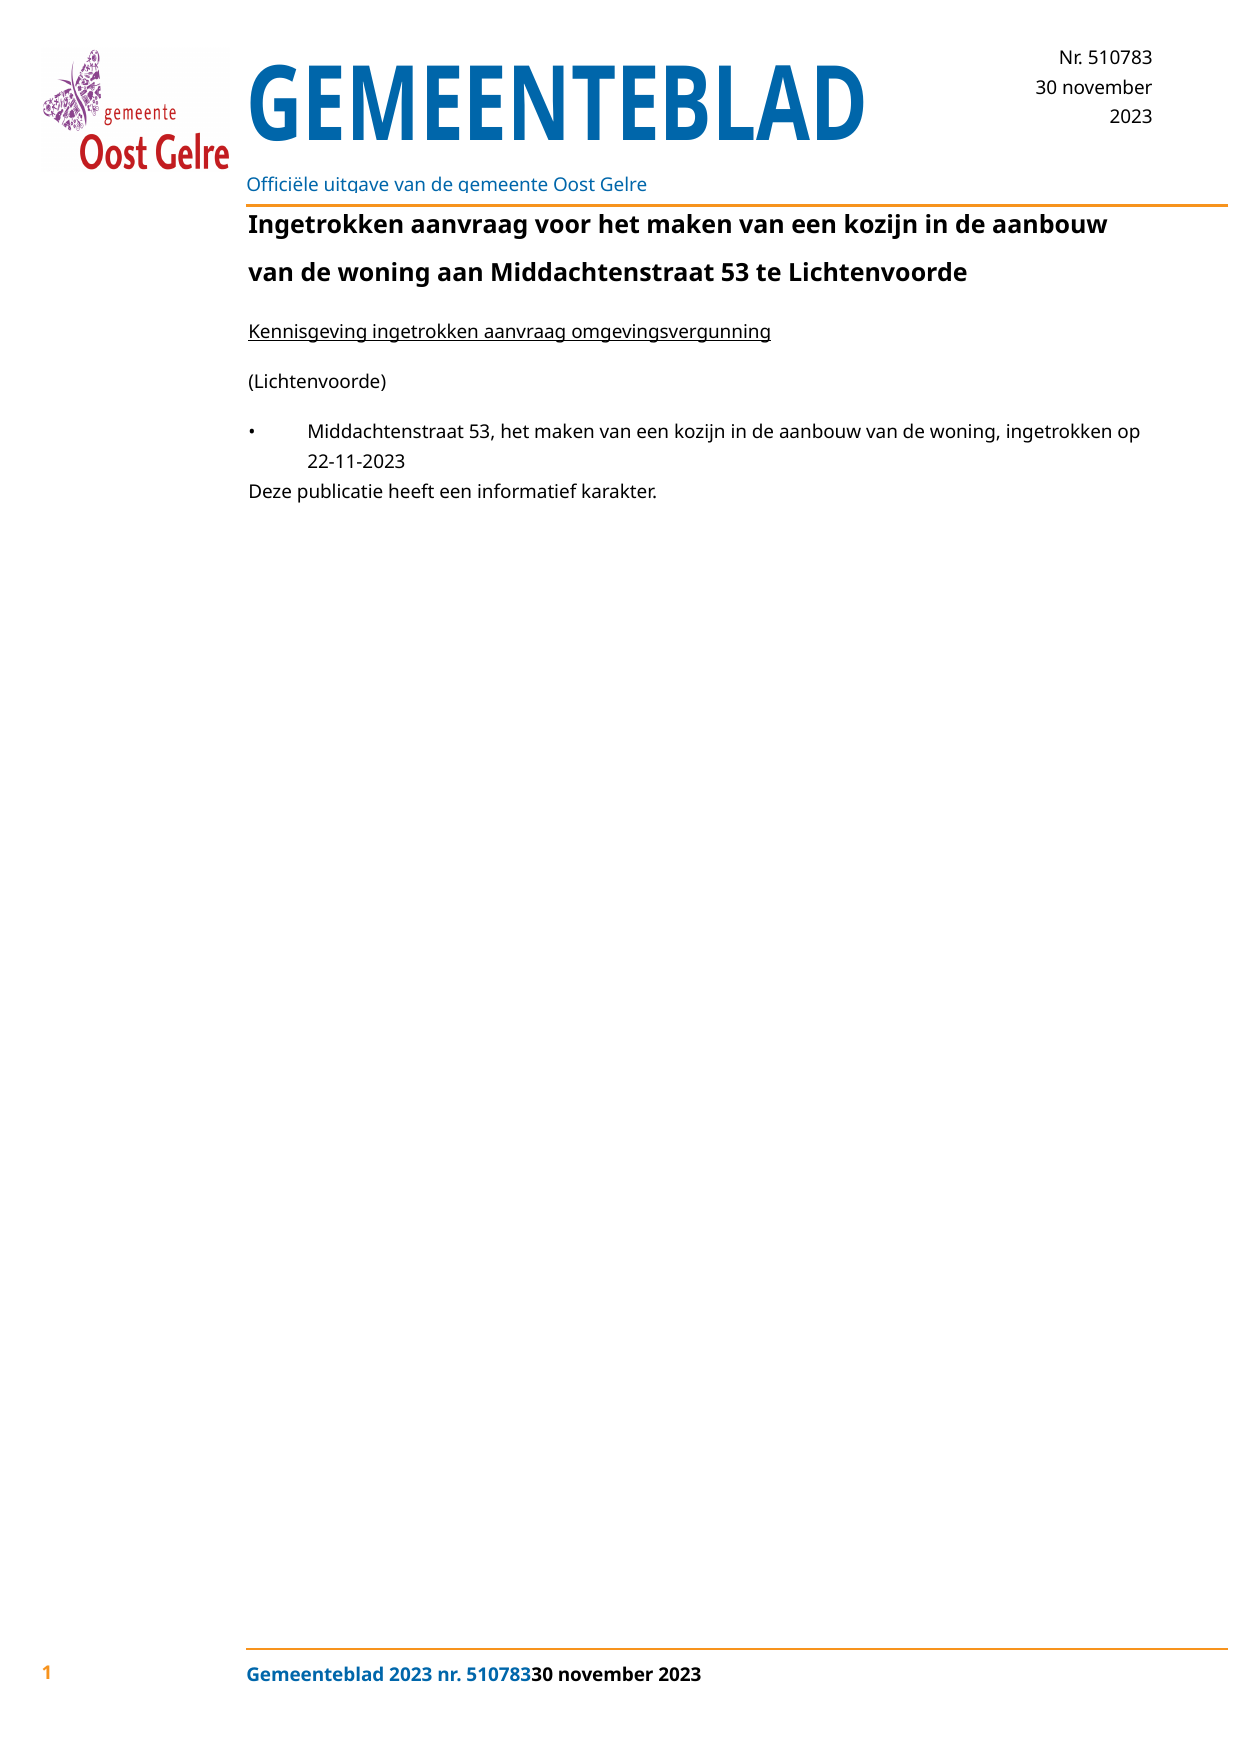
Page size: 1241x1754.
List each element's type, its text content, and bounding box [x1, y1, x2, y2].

picture [41, 47, 231, 172]
text Deze publicatie heeft een informatief karakter. [248, 478, 1152, 504]
list Middachtenstraat 53, het maken van een kozijn in de aanbouw van de woning, ingetrokken op 22-11-2023 [248, 419, 1152, 474]
text Ingetrokken aanvraag voor het maken van een kozijn in de aanbouw van de woning aan Middachtenstraat 53 te Lichtenvoorde [248, 207, 1152, 288]
text Kennisgeving ingetrokken aanvraag omgevingsvergunning [248, 318, 1152, 344]
text (Lichtenvoorde) [248, 368, 1152, 394]
